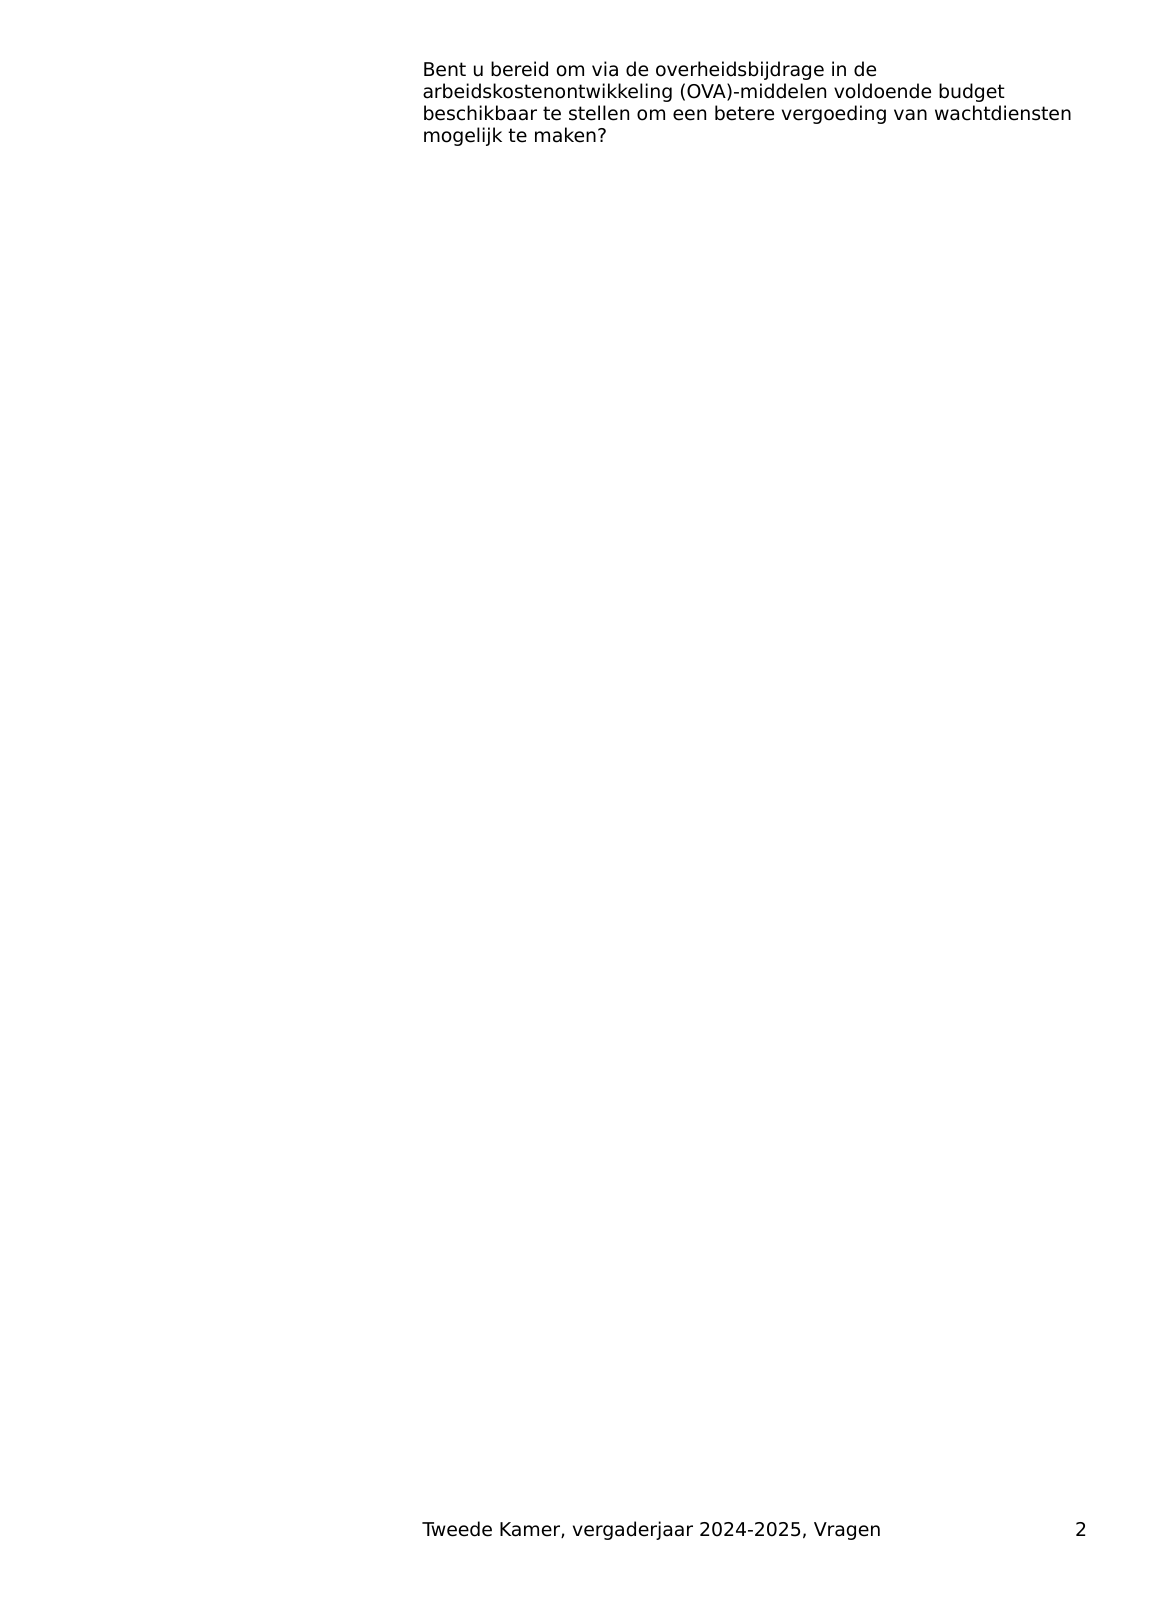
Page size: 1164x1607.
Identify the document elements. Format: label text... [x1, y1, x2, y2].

text Bent u bereid om via de overheidsbijdrage in de arbeidskostenontwikkeling (OVA)-middelen voldoende budget beschikbaar te stellen om een betere vergoeding van wachtdiensten mogelijk te maken? [422, 59, 1087, 147]
